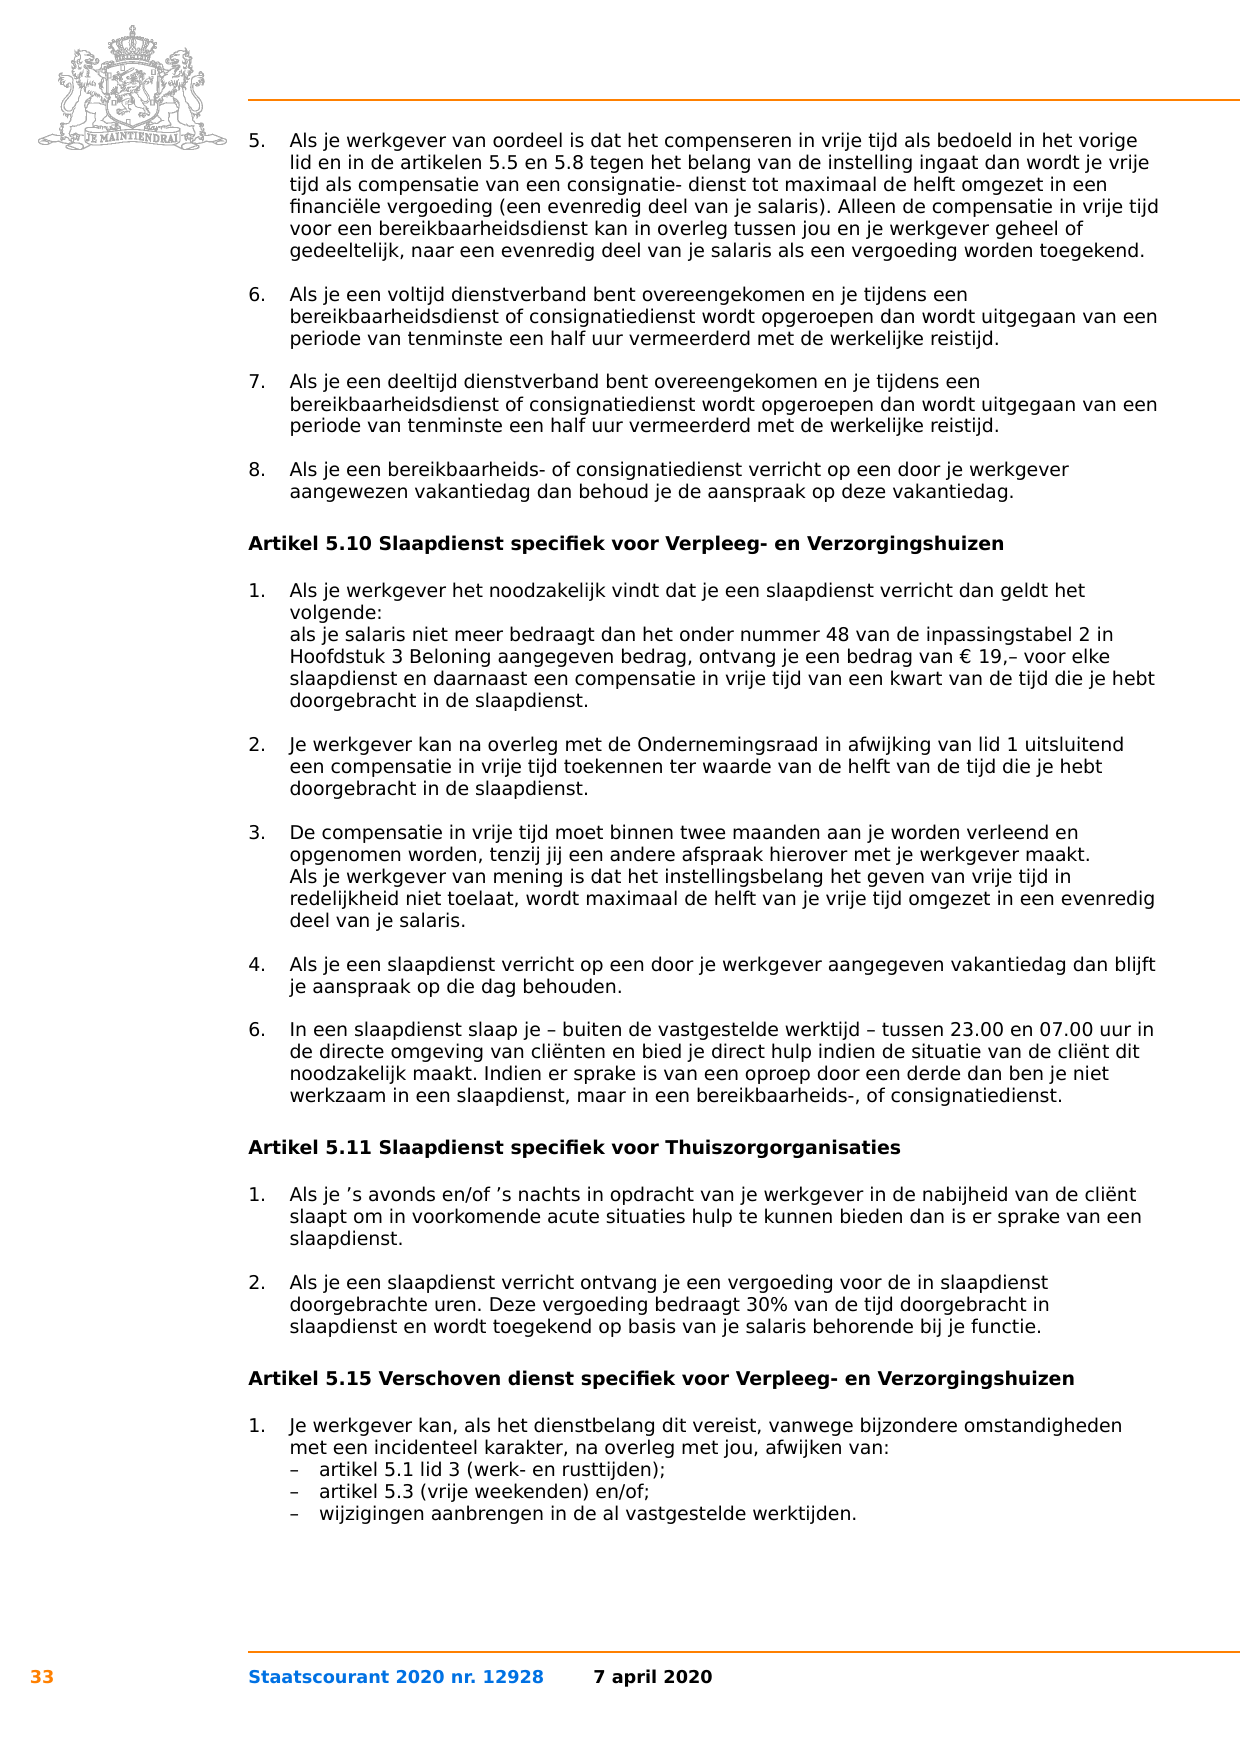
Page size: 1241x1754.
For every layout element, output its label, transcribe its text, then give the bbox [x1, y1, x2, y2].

text 1. Als je ’s avonds en/of ’s nachts in opdracht van je werkgever in de nabijheid van de cliënt slaapt om in voorkomende acute situaties hulp te kunnen bieden dan is er sprake van een slaapdienst. [248, 1184, 1163, 1250]
text 2. Je werkgever kan na overleg met de Ondernemingsraad in afwijking van lid 1 uitsluitend een compensatie in vrije tijd toekennen ter waarde van de helft van de tijd die je hebt doorgebracht in de slaapdienst. [248, 734, 1163, 800]
text Als je werkgever van mening is dat het instellingsbelang het geven van vrije tijd in redelijkheid niet toelaat, wordt maximaal de helft van je vrije tijd omgezet in een evenredig deel van je salaris. [289, 866, 1163, 932]
text – artikel 5.3 (vrije weekenden) en/of; [289, 1481, 1163, 1503]
subtitle Artikel 5.10 Slaapdienst specifiek voor Verpleeg- en Verzorgingshuizen [248, 533, 1163, 555]
text 1. Als je werkgever het noodzakelijk vindt dat je een slaapdienst verricht dan geldt het volgende: [248, 580, 1163, 624]
text 4. Als je een slaapdienst verricht op een door je werkgever aangegeven vakantiedag dan blijft je aanspraak op die dag behouden. [248, 953, 1163, 997]
text 5. Als je werkgever van oordeel is dat het compenseren in vrije tijd als bedoeld in het vorige lid en in de artikelen 5.5 en 5.8 tegen het belang van de instelling ingaat dan wordt je vrije tijd als compensatie van een consignatie- dienst tot maximaal de helft omgezet in een financiële vergoeding (een evenredig deel van je salaris). Alleen de compensatie in vrije tijd voor een bereikbaarheidsdienst kan in overleg tussen jou en je werkgever geheel of gedeeltelijk, naar een evenredig deel van je salaris als een vergoeding worden toegekend. [248, 130, 1163, 262]
text 2. Als je een slaapdienst verricht ontvang je een vergoeding voor de in slaapdienst doorgebrachte uren. Deze vergoeding bedraagt 30% van de tijd doorgebracht in slaapdienst en wordt toegekend op basis van je salaris behorende bij je functie. [248, 1272, 1163, 1338]
text 6. Als je een voltijd dienstverband bent overeengekomen en je tijdens een bereikbaarheidsdienst of consignatiedienst wordt opgeroepen dan wordt uitgegaan van een periode van tenminste een half uur vermeerderd met de werkelijke reistijd. [248, 284, 1163, 349]
text 3. De compensatie in vrije tijd moet binnen twee maanden aan je worden verleend en opgenomen worden, tenzij jij een andere afspraak hierover met je werkgever maakt. [248, 822, 1163, 866]
text 1. Je werkgever kan, als het dienstbelang dit vereist, vanwege bijzondere omstandigheden met een incidenteel karakter, na overleg met jou, afwijken van: [248, 1415, 1163, 1459]
text 6. In een slaapdienst slaap je – buiten de vastgestelde werktijd – tussen 23.00 en 07.00 uur in de directe omgeving van cliënten en bied je direct hulp indien de situatie van de cliënt dit noodzakelijk maakt. Indien er sprake is van een oproep door een derde dan ben je niet werkzaam in een slaapdienst, maar in een bereikbaarheids-, of consignatiedienst. [248, 1019, 1163, 1107]
text als je salaris niet meer bedraagt dan het onder nummer 48 van de inpassingstabel 2 in Hoofdstuk 3 Beloning aangegeven bedrag, ontvang je een bedrag van € 19,– voor elke slaapdienst en daarnaast een compensatie in vrije tijd van een kwart van de tijd die je hebt doorgebracht in de slaapdienst. [289, 624, 1163, 712]
text – wijzigingen aanbrengen in de al vastgestelde werktijden. [289, 1503, 1163, 1525]
subtitle Artikel 5.11 Slaapdienst specifiek voor Thuiszorgorganisaties [248, 1137, 1163, 1159]
text – artikel 5.1 lid 3 (werk- en rusttijden); [289, 1459, 1163, 1481]
subtitle Artikel 5.15 Verschoven dienst specifiek voor Verpleeg- en Verzorgingshuizen [248, 1368, 1163, 1390]
text 8. Als je een bereikbaarheids- of consignatiedienst verricht op een door je werkgever aangewezen vakantiedag dan behoud je de aanspraak op deze vakantiedag. [248, 459, 1163, 503]
picture [38, 25, 227, 150]
text 7. Als je een deeltijd dienstverband bent overeengekomen en je tijdens een bereikbaarheidsdienst of consignatiedienst wordt opgeroepen dan wordt uitgegaan van een periode van tenminste een half uur vermeerderd met de werkelijke reistijd. [248, 371, 1163, 437]
